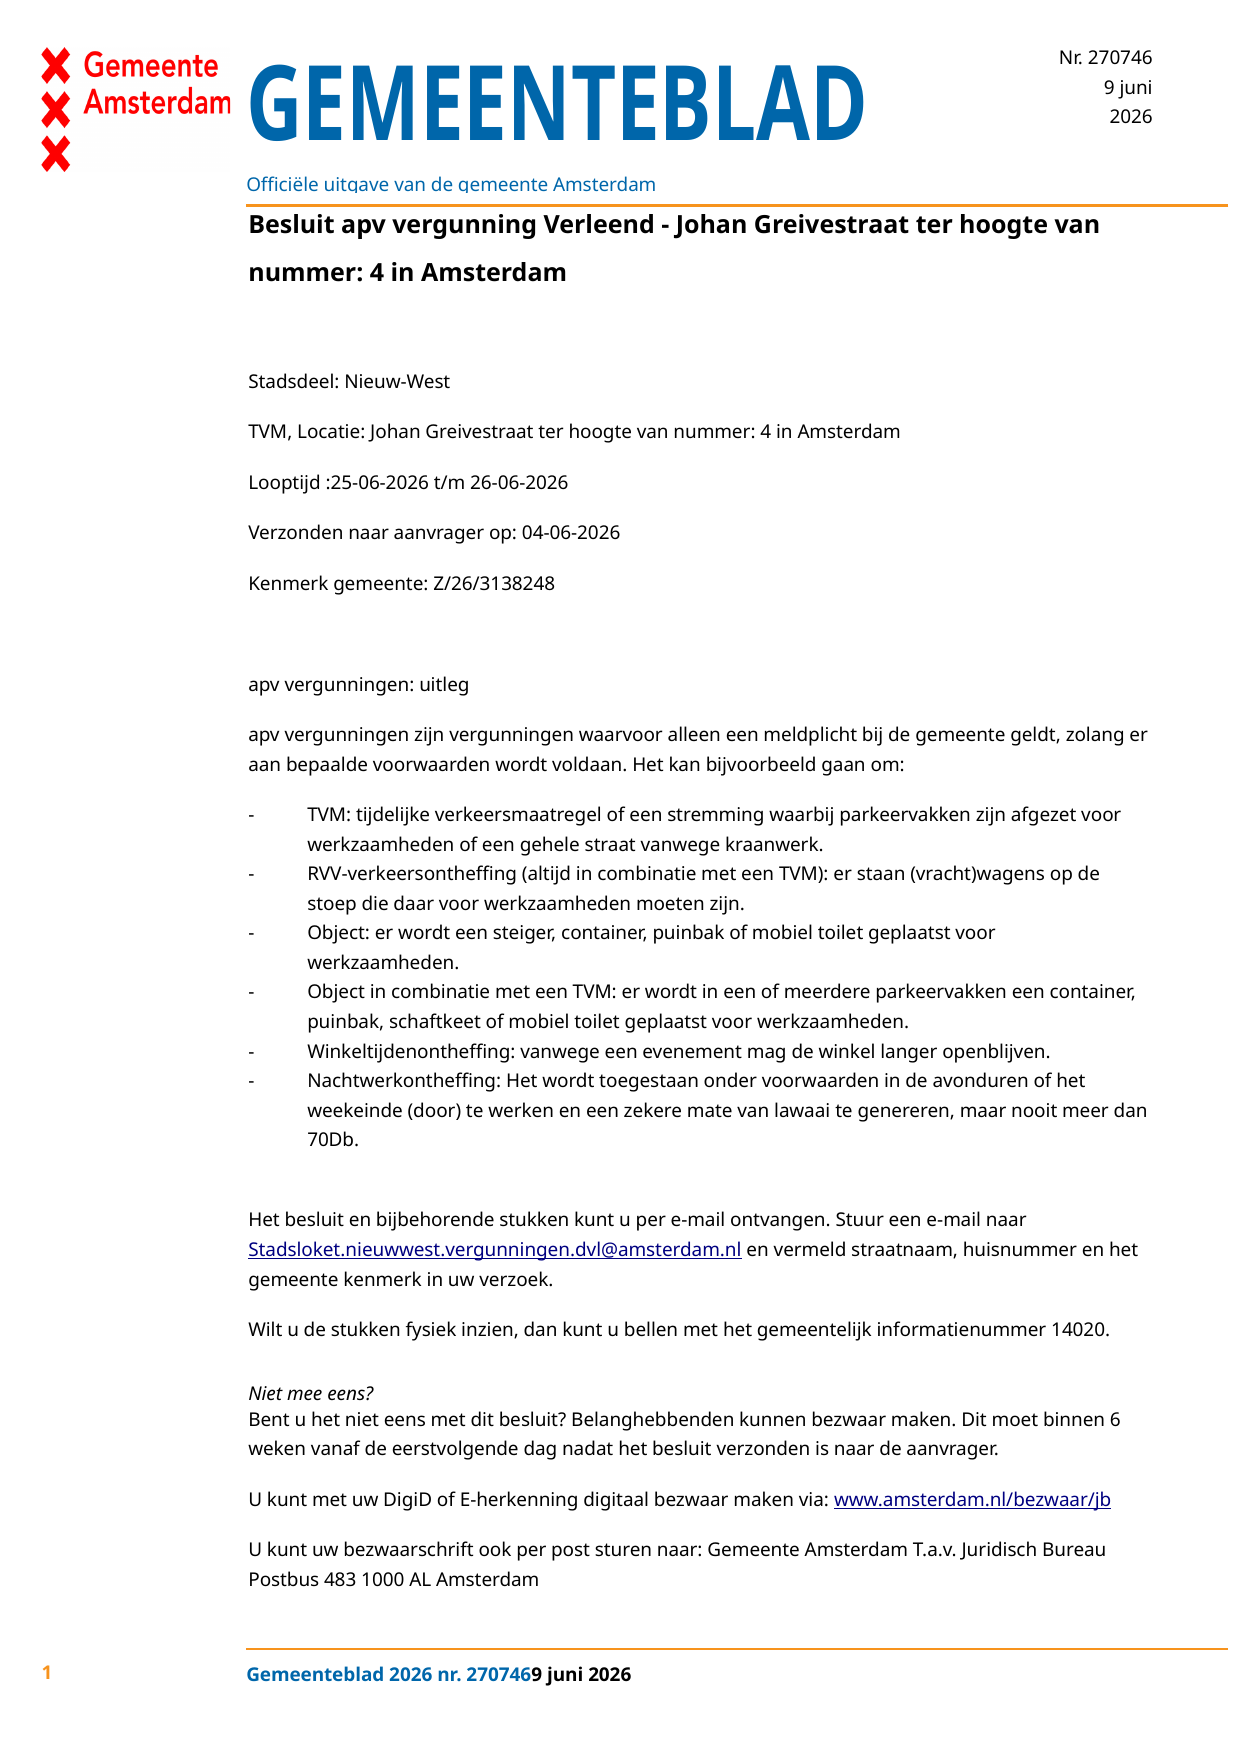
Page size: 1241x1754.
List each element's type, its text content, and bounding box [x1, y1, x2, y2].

text Wilt u de stukken fysiek inzien, dan kunt u bellen met het gemeentelijk informatienummer 14020. [248, 1316, 1152, 1342]
text TVM, Locatie: Johan Greivestraat ter hoogte van nummer: 4 in Amsterdam [248, 419, 1152, 444]
picture [41, 47, 231, 172]
text Verzonden naar aanvrager op: 04-06-2026 [248, 519, 1152, 545]
list RVV-verkeersontheffing (altijd in combinatie met een TVM): er staan (vracht)wagens op de stoep die daar voor werkzaamheden moeten zijn. [248, 860, 1152, 916]
text apv vergunningen zijn vergunningen waarvoor alleen een meldplicht bij de gemeente geldt, zolang er aan bepaalde voorwaarden wordt voldaan. Het kan bijvoorbeeld gaan om: [248, 721, 1152, 777]
text apv vergunningen: uitleg [248, 671, 1152, 697]
text U kunt uw bezwaarschrift ook per post sturen naar: Gemeente Amsterdam T.a.v. Juridisch Bureau Postbus 483 1000 AL Amsterdam [248, 1536, 1152, 1592]
list Nachtwerkontheffing: Het wordt toegestaan onder voorwaarden in de avonduren of het weekeinde (door) te werken en een zekere mate van lawaai te genereren, maar nooit meer dan 70Db. [248, 1067, 1152, 1152]
list Object in combinatie met een TVM: er wordt in een of meerdere parkeervakken een container, puinbak, schaftkeet of mobiel toilet geplaatst voor werkzaamheden. [248, 979, 1152, 1034]
text Niet mee eens? [248, 1380, 1152, 1406]
list Object: er wordt een steiger, container, puinbak of mobiel toilet geplaatst voor werkzaamheden. [248, 919, 1152, 975]
list TVM: tijdelijke verkeersmaatregel of een stremming waarbij parkeervakken zijn afgezet voor werkzaamheden of een gehele straat vanwege kraanwerk. [248, 801, 1152, 857]
text Het besluit en bijbehorende stukken kunt u per e-mail ontvangen. Stuur een e-mail naar Stadsloket.nieuwwest.vergunningen.dvl@amsterdam.nl en vermeld straatnaam, huisnummer en het gemeente kenmerk in uw verzoek. [248, 1207, 1152, 1292]
text Looptijd :25-06-2026 t/m 26-06-2026 [248, 469, 1152, 495]
text U kunt met uw DigiD of E-herkenning digitaal bezwaar maken via: www.amsterdam.nl/bezwaar/jb [248, 1486, 1152, 1512]
text Kenmerk gemeente: Z/26/3138248 [248, 570, 1152, 596]
list Winkeltijdenontheffing: vanwege een evenement mag de winkel langer openblijven. [248, 1038, 1152, 1064]
text Besluit apv vergunning Verleend - Johan Greivestraat ter hoogte van nummer: 4 in Amsterdam [248, 207, 1152, 288]
text Bent u het niet eens met dit besluit? Belanghebbenden kunnen bezwaar maken. Dit moet binnen 6 weken vanaf de eerstvolgende dag nadat het besluit verzonden is naar de aanvrager. [248, 1406, 1152, 1461]
text Stadsdeel: Nieuw-West [248, 368, 1152, 394]
